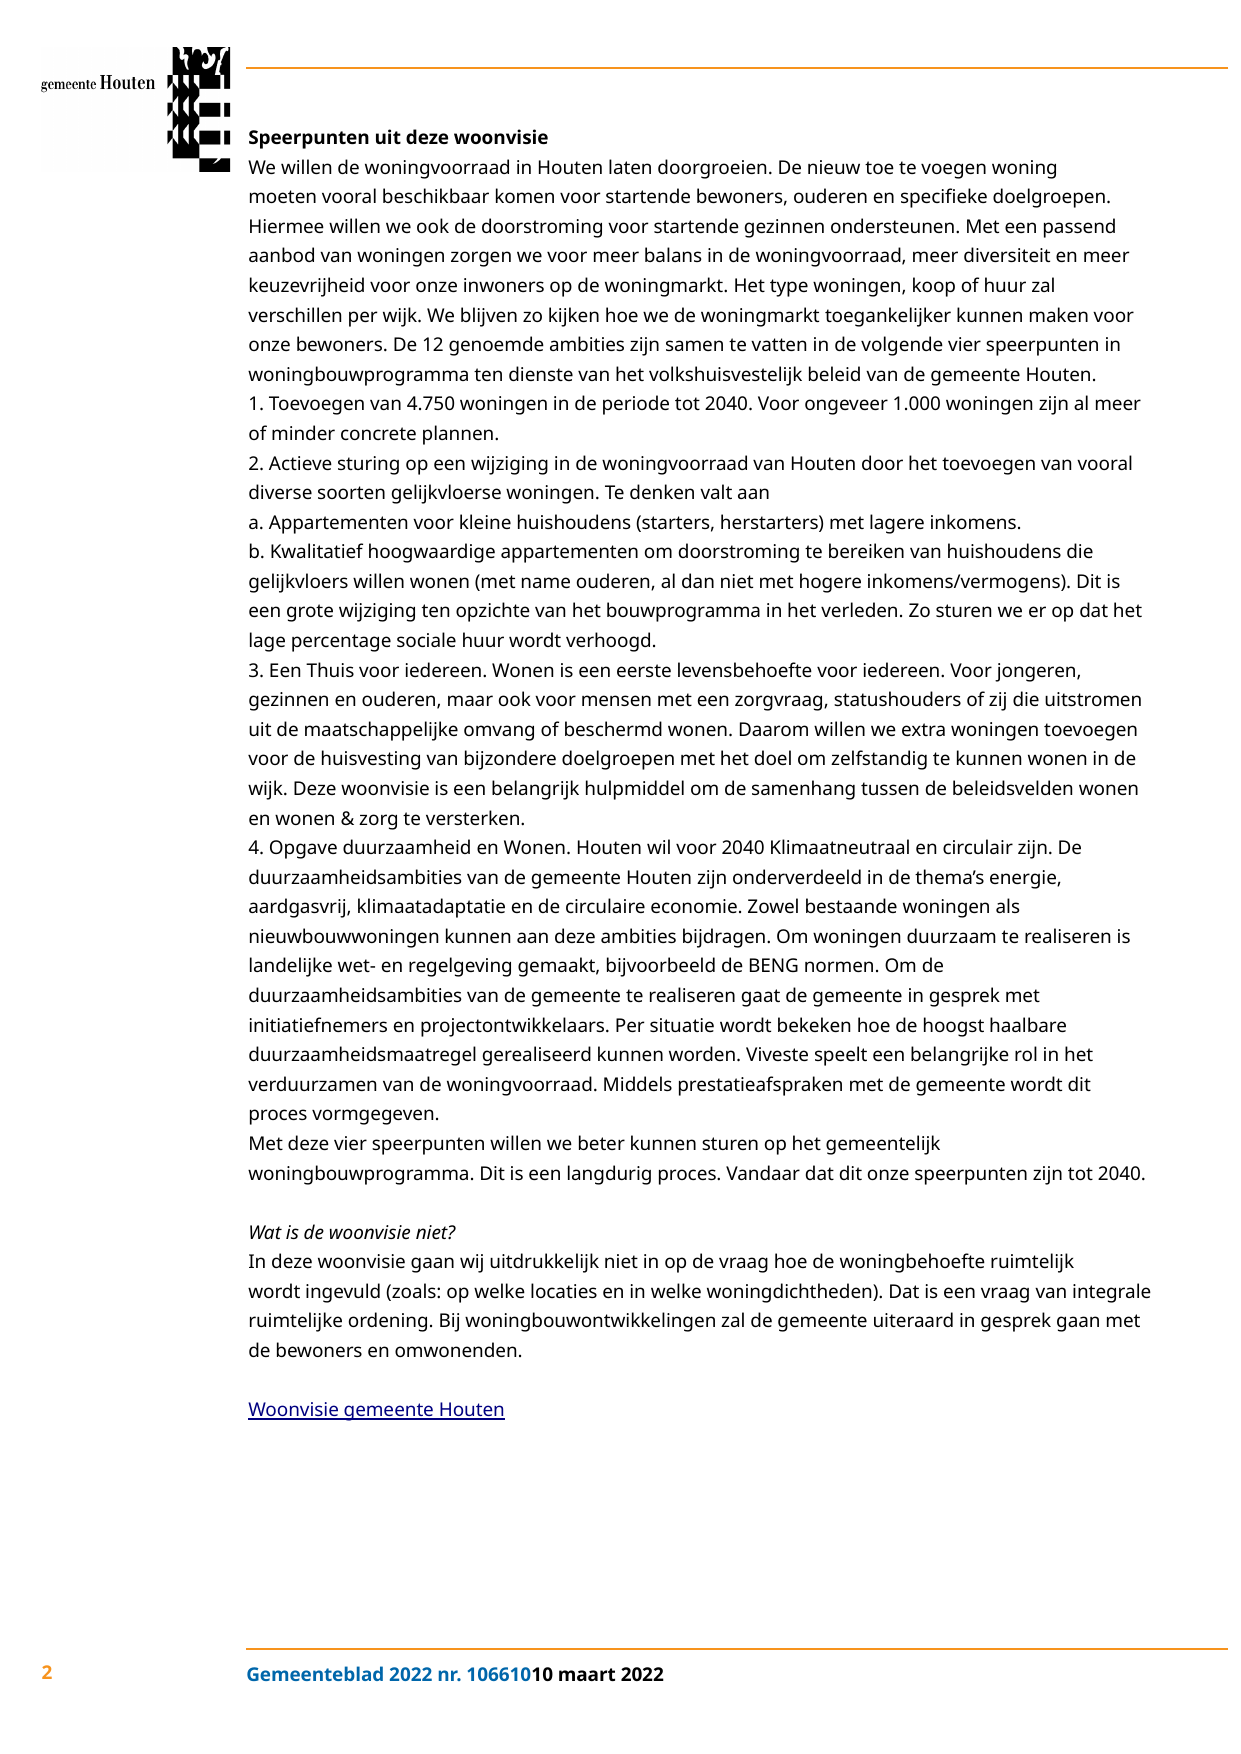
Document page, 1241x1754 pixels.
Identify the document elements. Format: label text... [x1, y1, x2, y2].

text a. Appartementen voor kleine huishoudens (starters, herstarters) met lagere inkomens. [248, 509, 1152, 535]
text Speerpunten uit deze woonvisie [248, 124, 1152, 150]
text 1. Toevoegen van 4.750 woningen in de periode tot 2040. Voor ongeveer 1.000 woningen zijn al meer of minder concrete plannen. [248, 391, 1152, 446]
text We willen de woningvoorraad in Houten laten doorgroeien. De nieuw toe te voegen woning moeten vooral beschikbaar komen voor startende bewoners, ouderen en specifieke doelgroepen. Hiermee willen we ook de doorstroming voor startende gezinnen ondersteunen. Met een passend aanbod van woningen zorgen we voor meer balans in de woningvoorraad, meer diversiteit en meer keuzevrijheid voor onze inwoners op de woningmarkt. Het type woningen, koop of huur zal verschillen per wijk. We blijven zo kijken hoe we de woningmarkt toegankelijker kunnen maken voor onze bewoners. De 12 genoemde ambities zijn samen te vatten in de volgende vier speerpunten in woningbouwprogramma ten dienste van het volkshuisvestelijk beleid van de gemeente Houten. [248, 154, 1152, 387]
text 2. Actieve sturing op een wijziging in de woningvoorraad van Houten door het toevoegen van vooral diverse soorten gelijkvloerse woningen. Te denken valt aan [248, 450, 1152, 505]
text In deze woonvisie gaan wij uitdrukkelijk niet in op de vraag hoe de woningbehoefte ruimtelijk wordt ingevuld (zoals: op welke locaties en in welke woningdichtheden). Dat is een vraag van integrale ruimtelijke ordening. Bij woningbouwontwikkelingen zal de gemeente uiteraard in gesprek gaan met de bewoners en omwonenden. [248, 1248, 1152, 1363]
text Met deze vier speerpunten willen we beter kunnen sturen op het gemeentelijk woningbouwprogramma. Dit is een langdurig proces. Vandaar dat dit onze speerpunten zijn tot 2040. [248, 1130, 1152, 1186]
text b. Kwalitatief hoogwaardige appartementen om doorstroming te bereiken van huishoudens die gelijkvloers willen wonen (met name ouderen, al dan niet met hogere inkomens/vermogens). Dit is een grote wijziging ten opzichte van het bouwprogramma in het verleden. Zo sturen we er op dat het lage percentage sociale huur wordt verhoogd. [248, 538, 1152, 653]
text Wat is de woonvisie niet? [248, 1219, 1152, 1245]
text 4. Opgave duurzaamheid en Wonen. Houten wil voor 2040 Klimaatneutraal en circulair zijn. De duurzaamheidsambities van de gemeente Houten zijn onderverdeeld in de thema’s energie, aardgasvrij, klimaatadaptatie en de circulaire economie. Zowel bestaande woningen als nieuwbouwwoningen kunnen aan deze ambities bijdragen. Om woningen duurzaam te realiseren is landelijke wet- en regelgeving gemaakt, bijvoorbeeld de BENG normen. Om de duurzaamheidsambities van de gemeente te realiseren gaat de gemeente in gesprek met initiatiefnemers en projectontwikkelaars. Per situatie wordt bekeken hoe de hoogst haalbare duurzaamheidsmaatregel gerealiseerd kunnen worden. Viveste speelt een belangrijke rol in het verduurzamen van de woningvoorraad. Middels prestatieafspraken met de gemeente wordt dit proces vormgegeven. [248, 834, 1152, 1126]
text 3. Een Thuis voor iedereen. Wonen is een eerste levensbehoefte voor iedereen. Voor jongeren, gezinnen en ouderen, maar ook voor mensen met een zorgvraag, statushouders of zij die uitstromen uit de maatschappelijke omvang of beschermd wonen. Daarom willen we extra woningen toevoegen voor de huisvesting van bijzondere doelgroepen met het doel om zelfstandig te kunnen wonen in de wijk. Deze woonvisie is een belangrijk hulpmiddel om de samenhang tussen de beleidsvelden wonen en wonen & zorg te versterken. [248, 657, 1152, 831]
picture [41, 47, 231, 172]
text Woonvisie gemeente Houten [248, 1396, 1152, 1422]
